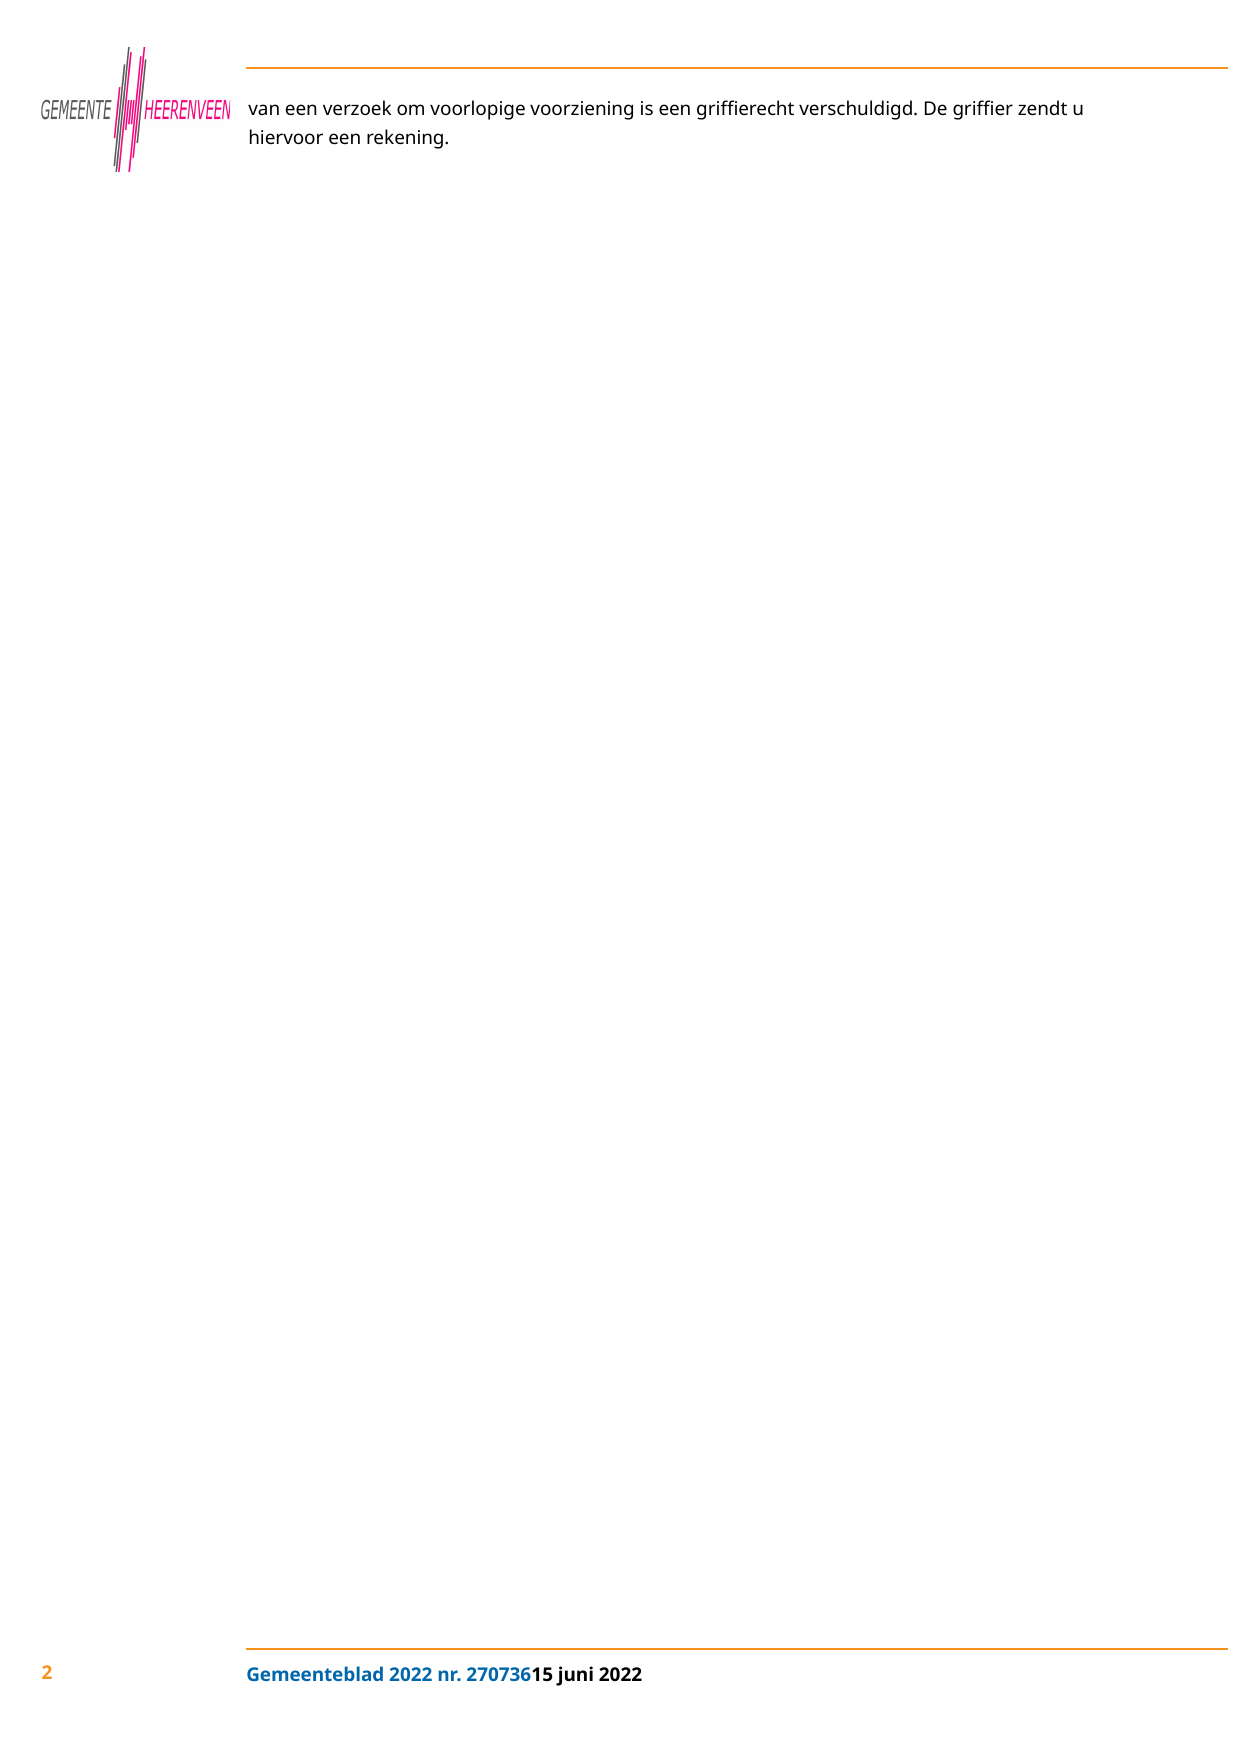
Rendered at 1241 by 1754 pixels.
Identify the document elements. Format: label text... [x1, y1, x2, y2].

picture [41, 47, 231, 172]
text van een verzoek om voorlopige voorziening is een griffierecht verschuldigd. De griffier zendt u hiervoor een rekening. [248, 95, 1152, 150]
